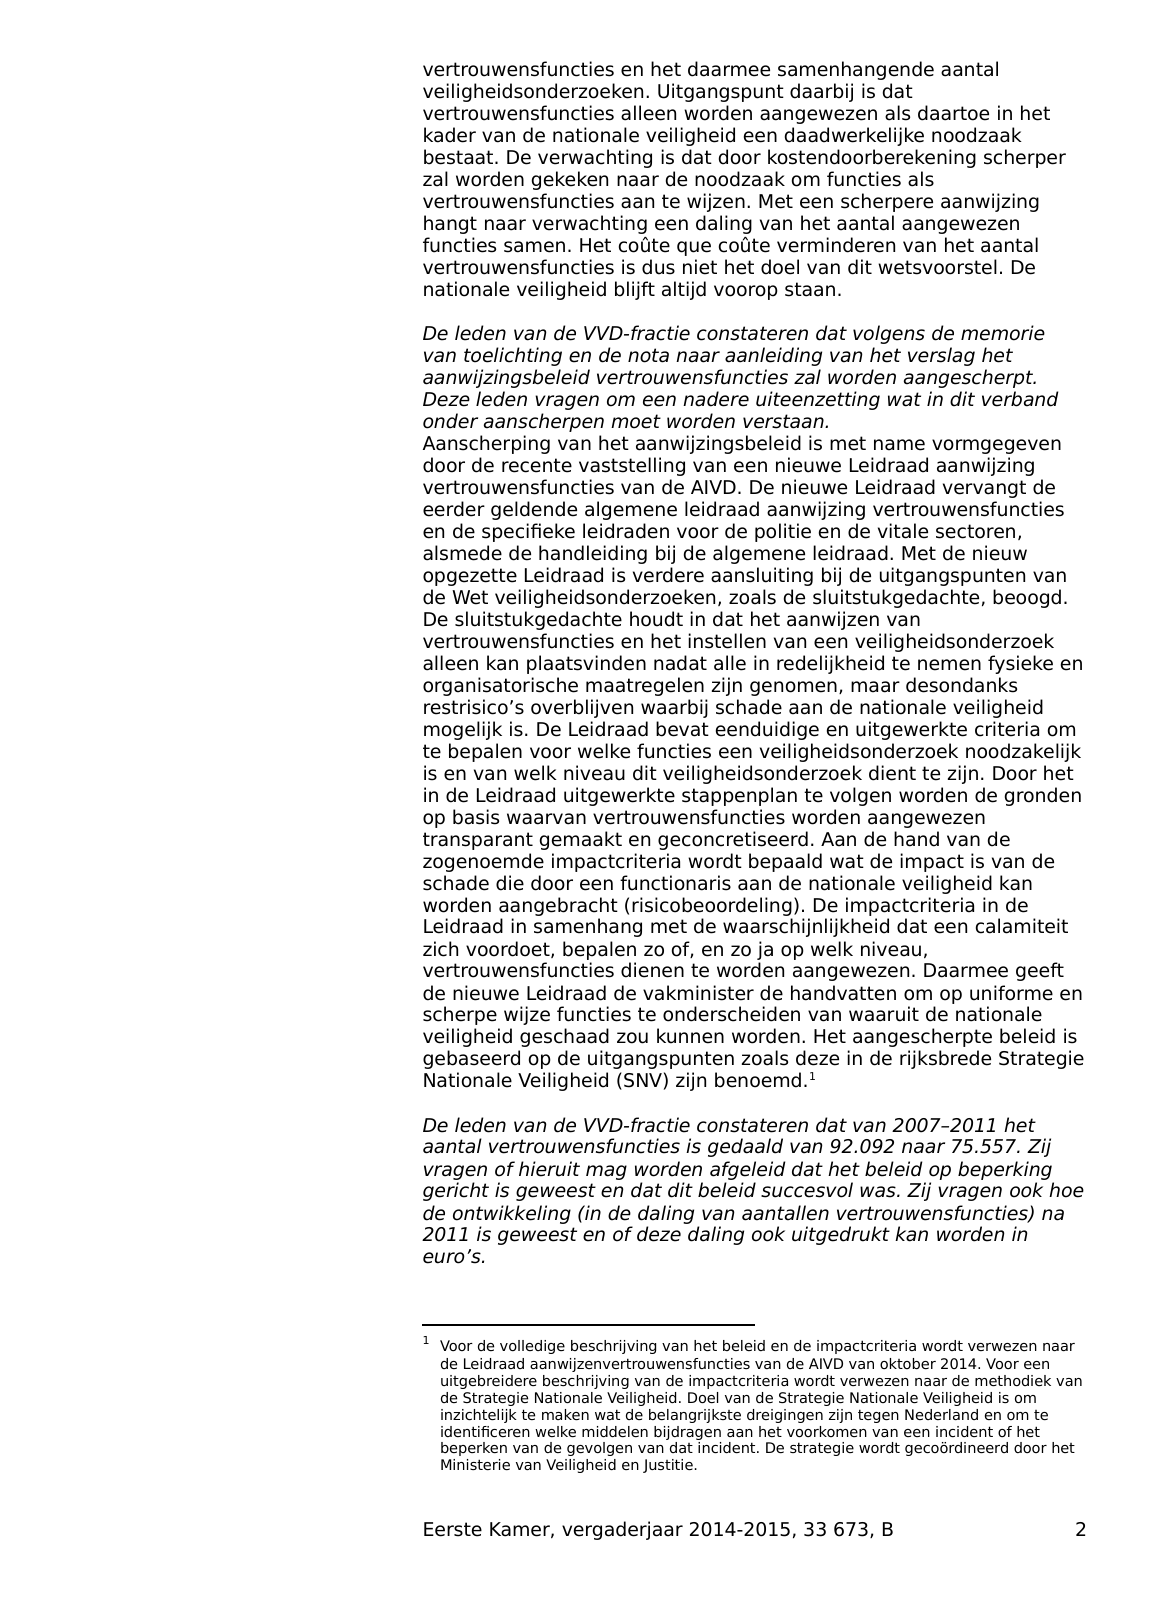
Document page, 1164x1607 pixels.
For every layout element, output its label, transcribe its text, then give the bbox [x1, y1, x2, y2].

text De leden van de VVD-fractie constateren dat van 2007–2011 het aantal vertrouwensfuncties is gedaald van 92.092 naar 75.557. Zij vragen of hieruit mag worden afgeleid dat het beleid op beperking gericht is geweest en dat dit beleid succesvol was. Zij vragen ook hoe de ontwikkeling (in de daling van aantallen vertrouwensfuncties) na 2011 is geweest en of deze daling ook uitgedrukt kan worden in euro’s. [422, 1114, 1087, 1268]
text De leden van de VVD-fractie constateren dat volgens de memorie van toelichting en de nota naar aanleiding van het verslag het aanwijzingsbeleid vertrouwensfuncties zal worden aangescherpt. Deze leden vragen om een nadere uiteenzetting wat in dit verband onder aanscherpen moet worden verstaan. [422, 323, 1087, 433]
text Voor de volledige beschrijving van het beleid en de impactcriteria wordt verwezen naar de Leidraad aanwijzenvertrouwensfuncties van de AIVD van oktober 2014. Voor een uitgebreidere beschrijving van de impactcriteria wordt verwezen naar de methodiek van de Strategie Nationale Veiligheid. Doel van de Strategie Nationale Veiligheid is om inzichtelijk te maken wat de belangrijkste dreigingen zijn tegen Nederland en om te identificeren welke middelen bijdragen aan het voorkomen van een incident of het beperken van de gevolgen van dat incident. De strategie wordt gecoördineerd door het Ministerie van Veiligheid en Justitie. [422, 1334, 1087, 1474]
text vertrouwensfuncties en het daarmee samenhangende aantal veiligheidsonderzoeken. Uitgangspunt daarbij is dat vertrouwensfuncties alleen worden aangewezen als daartoe in het kader van de nationale veiligheid een daadwerkelijke noodzaak bestaat. De verwachting is dat door kostendoorberekening scherper zal worden gekeken naar de noodzaak om functies als vertrouwensfuncties aan te wijzen. Met een scherpere aanwijzing hangt naar verwachting een daling van het aantal aangewezen functies samen. Het coûte que coûte verminderen van het aantal vertrouwensfuncties is dus niet het doel van dit wetsvoorstel. De nationale veiligheid blijft altijd voorop staan. [422, 59, 1087, 301]
text Aanscherping van het aanwijzingsbeleid is met name vormgegeven door de recente vaststelling van een nieuwe Leidraad aanwijzing vertrouwensfuncties van de AIVD. De nieuwe Leidraad vervangt de eerder geldende algemene leidraad aanwijzing vertrouwensfuncties en de specifieke leidraden voor de politie en de vitale sectoren, alsmede de handleiding bij de algemene leidraad. Met de nieuw opgezette Leidraad is verdere aansluiting bij de uitgangspunten van de Wet veiligheidsonderzoeken, zoals de sluitstukgedachte, beoogd. De sluitstukgedachte houdt in dat het aanwijzen van vertrouwensfuncties en het instellen van een veiligheidsonderzoek alleen kan plaatsvinden nadat alle in redelijkheid te nemen fysieke en organisatorische maatregelen zijn genomen, maar desondanks restrisico’s overblijven waarbij schade aan de nationale veiligheid mogelijk is. De Leidraad bevat eenduidige en uitgewerkte criteria om te bepalen voor welke functies een veiligheidsonderzoek noodzakelijk is en van welk niveau dit veiligheidsonderzoek dient te zijn. Door het in de Leidraad uitgewerkte stappenplan te volgen worden de gronden op basis waarvan vertrouwensfuncties worden aangewezen transparant gemaakt en geconcretiseerd. Aan de hand van de zogenoemde impactcriteria wordt bepaald wat de impact is van de schade die door een functionaris aan de nationale veiligheid kan worden aangebracht (risicobeoordeling). De impactcriteria in de Leidraad in samenhang met de waarschijnlijkheid dat een calamiteit zich voordoet, bepalen zo of, en zo ja op welk niveau, vertrouwensfuncties dienen te worden aangewezen. Daarmee geeft de nieuwe Leidraad de vakminister de handvatten om op uniforme en scherpe wijze functies te onderscheiden van waaruit de nationale veiligheid geschaad zou kunnen worden. Het aangescherpte beleid is gebaseerd op de uitgangspunten zoals deze in de rijksbrede Strategie Nationale Veiligheid (SNV) zijn benoemd. [422, 433, 1087, 1092]
